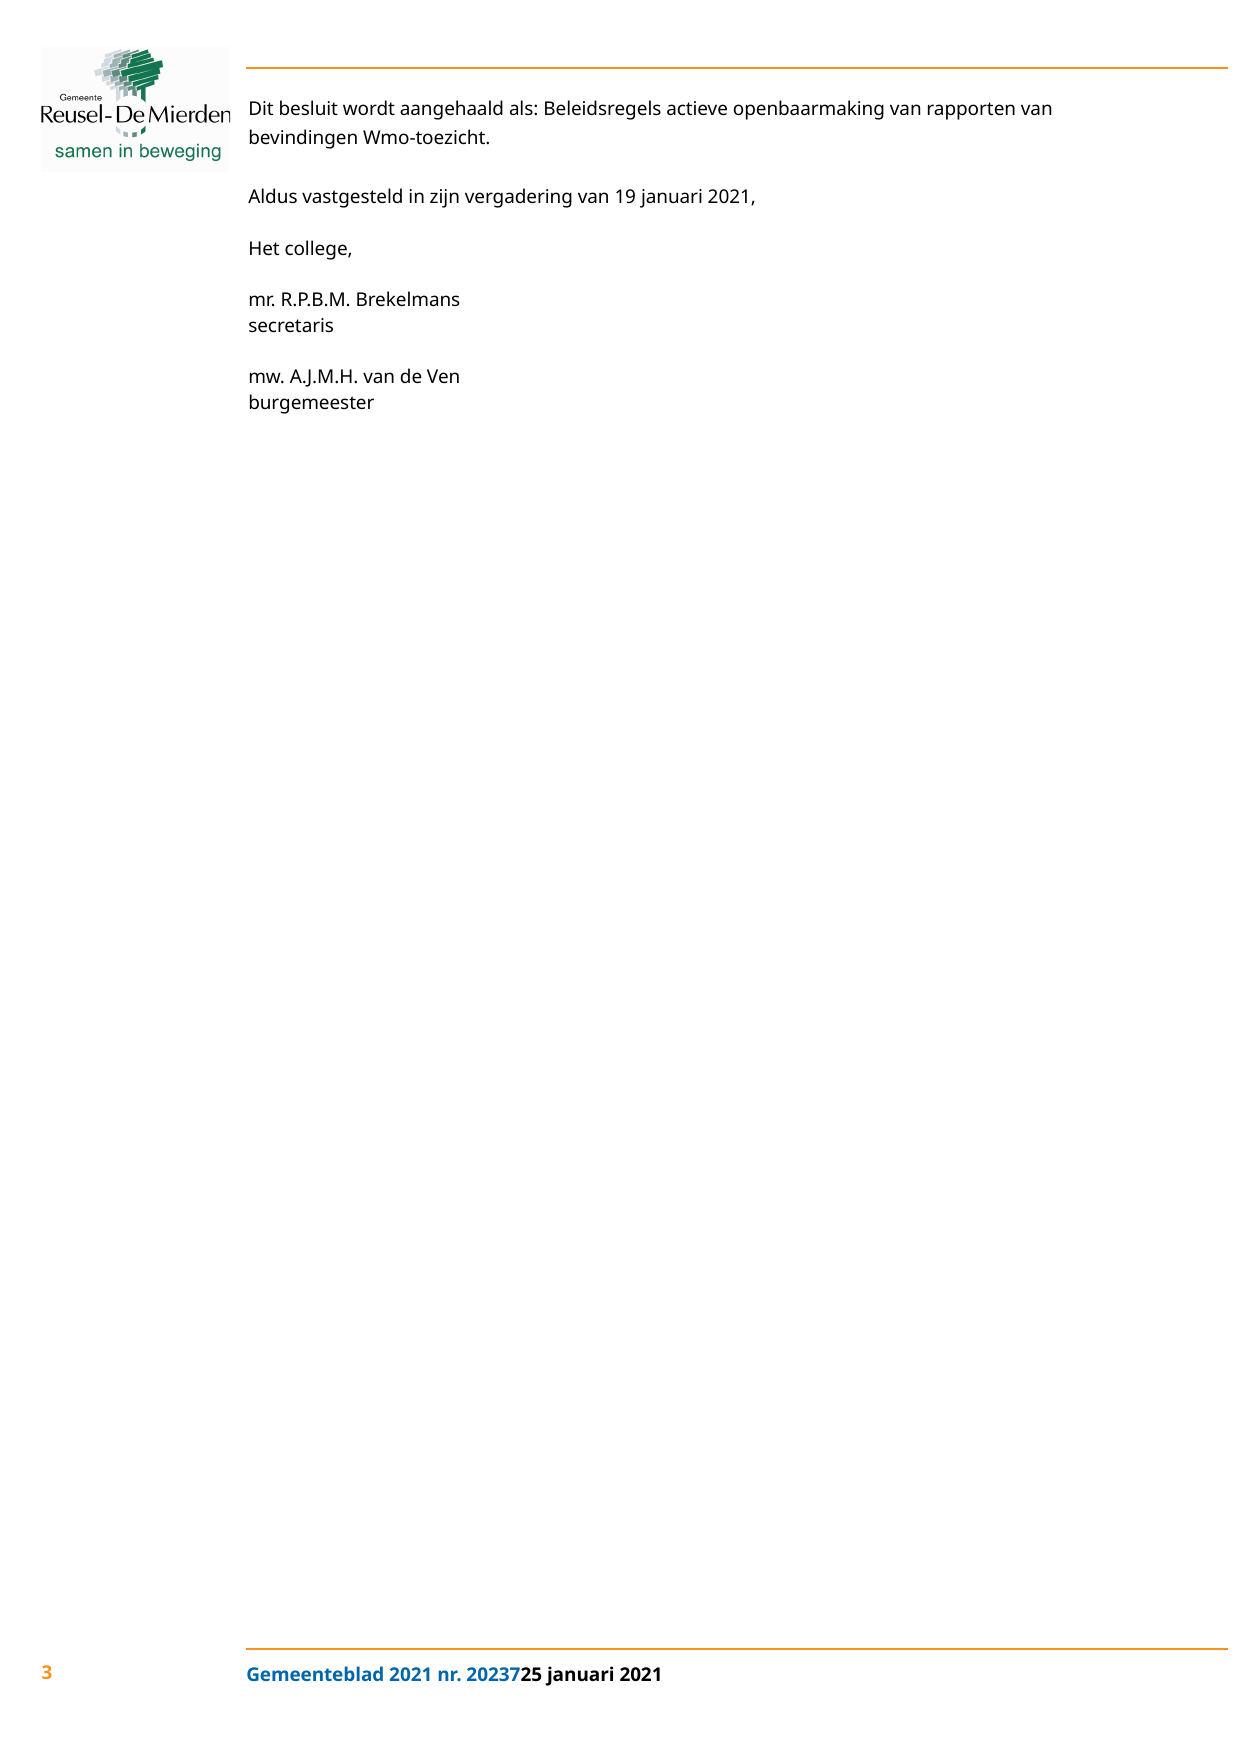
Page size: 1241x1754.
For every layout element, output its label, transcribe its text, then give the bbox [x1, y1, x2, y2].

text mw. A.J.M.H. van de Ven [248, 364, 1152, 389]
picture [41, 47, 231, 172]
text Het college, [248, 235, 1152, 261]
text mr. R.P.B.M. Brekelmans [248, 286, 1152, 312]
text Aldus vastgesteld in zijn vergadering van 19 januari 2021, [248, 183, 1152, 209]
text secretaris [248, 312, 1152, 338]
text Dit besluit wordt aangehaald als: Beleidsregels actieve openbaarmaking van rapporten van bevindingen Wmo-toezicht. [248, 95, 1152, 150]
text burgemeester [248, 389, 1152, 415]
